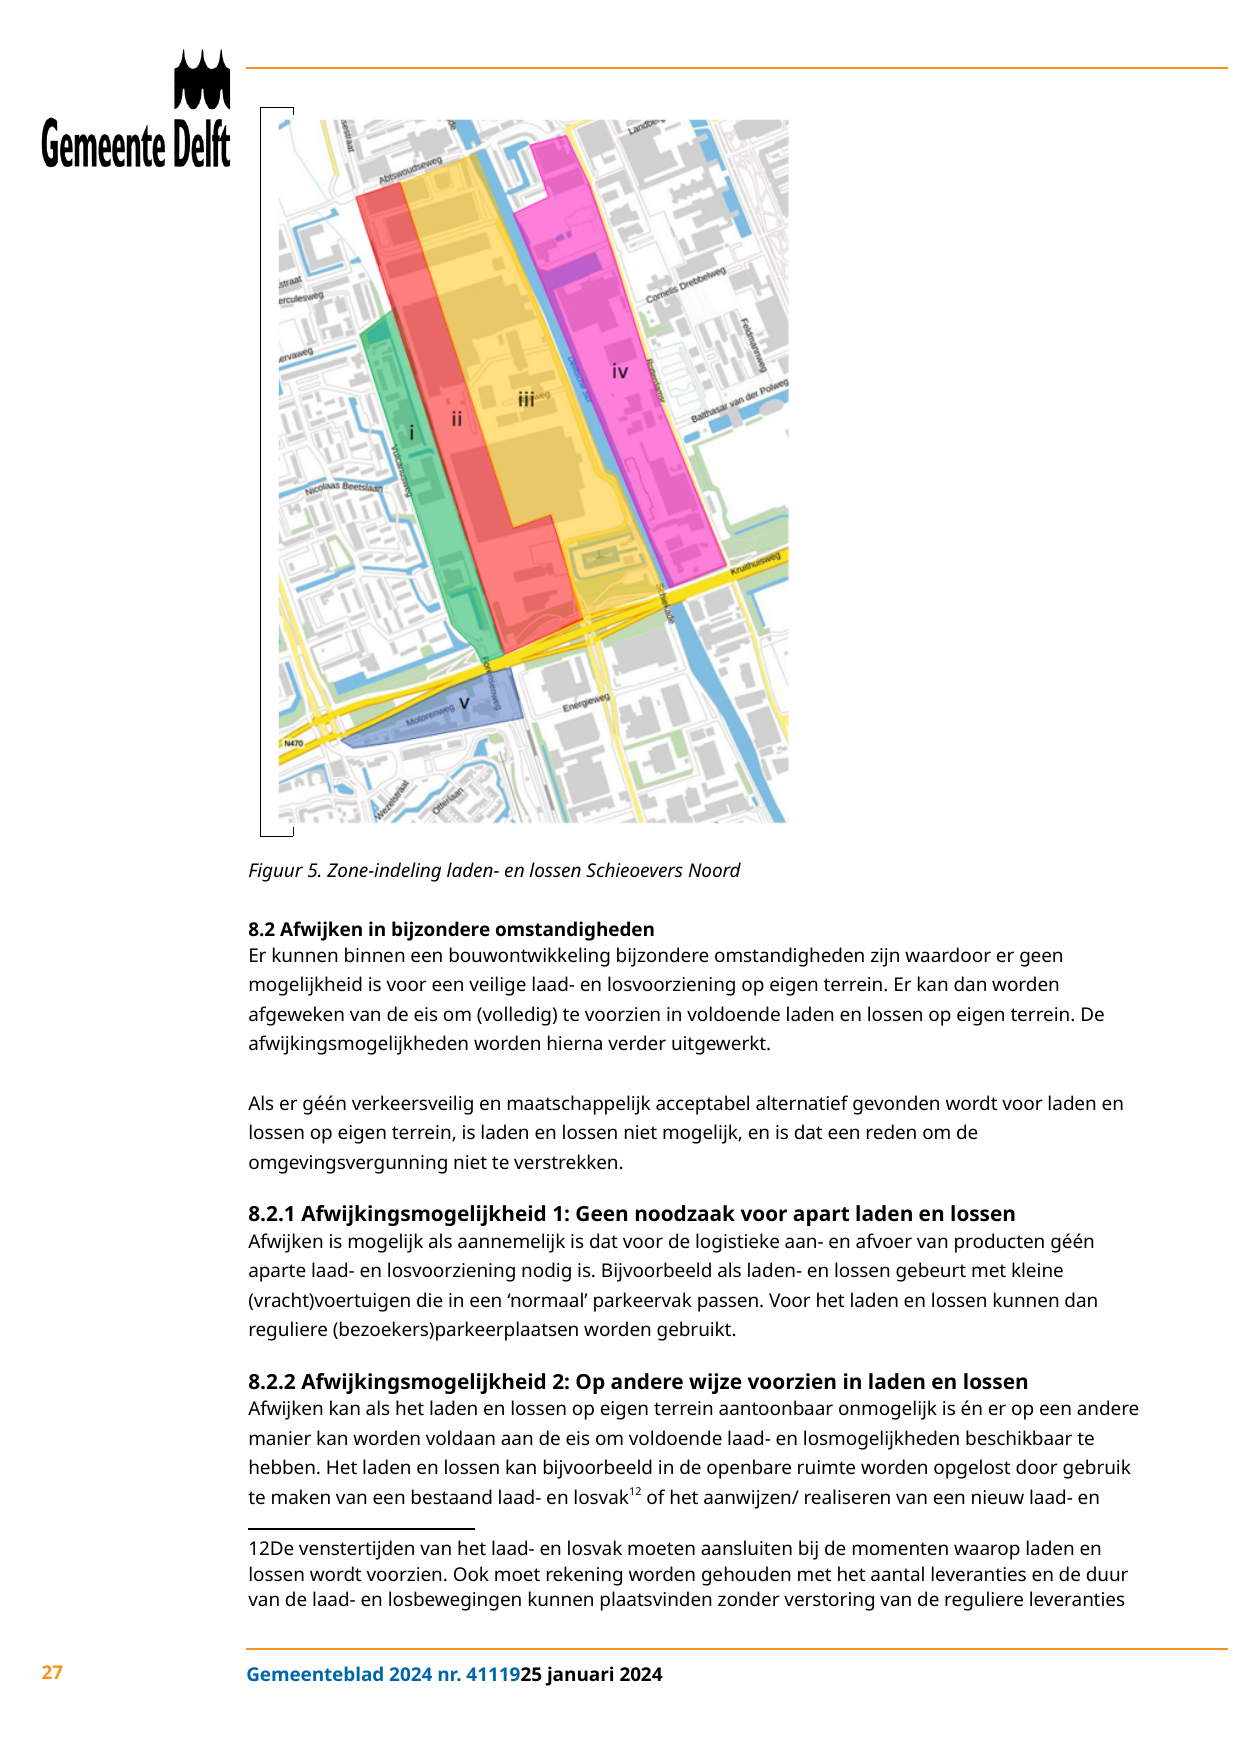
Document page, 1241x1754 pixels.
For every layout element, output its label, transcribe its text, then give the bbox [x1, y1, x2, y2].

text 8.2.1 Afwijkingsmogelijkheid 1: Geen noodzaak voor apart laden en lossen [248, 1199, 1152, 1228]
text De venstertijden van het laad- en losvak moeten aansluiten bij de momenten waarop laden en lossen wordt voorzien. Ook moet rekening worden gehouden met het aantal leveranties en de duur van de laad- en losbewegingen kunnen plaatsvinden zonder verstoring van de reguliere leveranties [248, 1535, 1152, 1612]
picture [268, 115, 800, 827]
text Afwijken kan als het laden en lossen op eigen terrein aantoonbaar onmogelijk is én er op een andere manier kan worden voldaan aan de eis om voldoende laad- en losmogelijkheden beschikbaar te hebben. Het laden en lossen kan bijvoorbeeld in de openbare ruimte worden opgelost door gebruik te maken van een bestaand laad- en losvak of het aanwijzen/ realiseren van een nieuw laad- en [248, 1395, 1152, 1510]
picture [41, 47, 231, 172]
text Er kunnen binnen een bouwontwikkeling bijzondere omstandigheden zijn waardoor er geen mogelijkheid is voor een veilige laad- en losvoorziening op eigen terrein. Er kan dan worden afgeweken van de eis om (volledig) te voorzien in voldoende laden en lossen op eigen terrein. De afwijkingsmogelijkheden worden hierna verder uitgewerkt. [248, 942, 1152, 1056]
text 8.2 Afwijken in bijzondere omstandigheden [248, 916, 1152, 942]
text 8.2.2 Afwijkingsmogelijkheid 2: Op andere wijze voorzien in laden en lossen [248, 1367, 1152, 1395]
text Afwijken is mogelijk als aannemelijk is dat voor de logistieke aan- en afvoer van producten géén aparte laad- en losvoorziening nodig is. Bijvoorbeeld als laden- en lossen gebeurt met kleine (vracht)voertuigen die in een ‘normaal’ parkeervak passen. Voor het laden en lossen kunnen dan reguliere (bezoekers)parkeerplaatsen worden gebruikt. [248, 1228, 1152, 1342]
text Figuur 5. Zone-indeling laden- en lossen Schieoevers Noord [248, 857, 1152, 883]
text Als er géén verkeersveilig en maatschappelijk acceptabel alternatief gevonden wordt voor laden en lossen op eigen terrein, is laden en lossen niet mogelijk, en is dat een reden om de omgevingsvergunning niet te verstrekken. [248, 1090, 1152, 1175]
